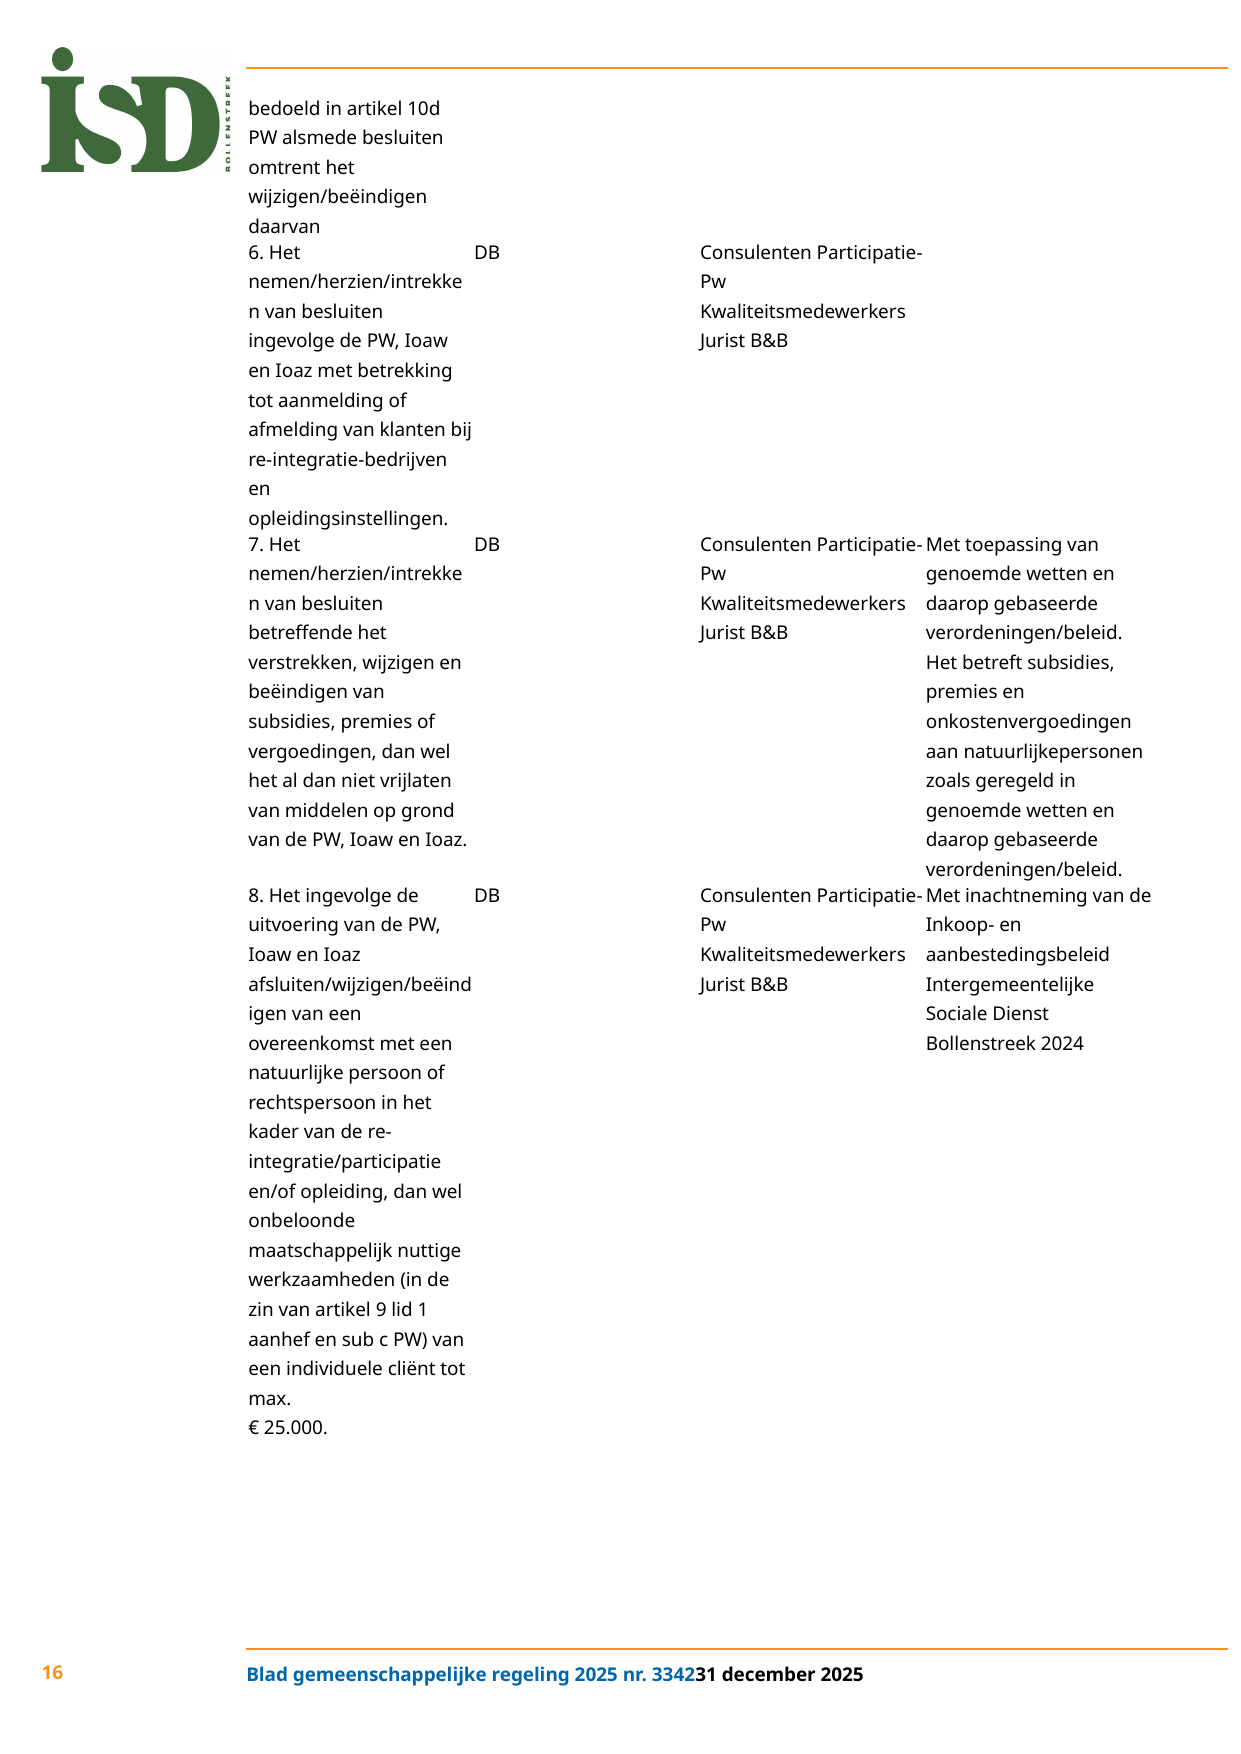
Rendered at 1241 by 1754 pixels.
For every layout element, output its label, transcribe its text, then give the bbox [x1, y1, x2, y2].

table_cell Consulenten Participatie-Pw Kwaliteitsmedewerkers Jurist B&B [700, 882, 926, 1440]
table_cell bedoeld in artikel 10d PW alsmede besluiten omtrent het wijzigen/beëindigen daarvan [248, 95, 474, 239]
table_cell [474, 95, 700, 239]
table_cell DB [474, 882, 700, 1440]
table_cell [926, 95, 1152, 239]
table_cell 8. Het ingevolge de uitvoering van de PW, Ioaw en Ioaz afsluiten/wijzigen/beëindigen van een overeenkomst met een natuurlijke persoon of rechtspersoon in het kader van de re-integratie/participatie en/of opleiding, dan wel onbeloonde maatschappelijk nuttige werkzaamheden (in de zin van artikel 9 lid 1 aanhef en sub c PW) van een individuele cliënt tot max. € 25.000. [248, 882, 474, 1440]
table_cell Met inachtneming van de Inkoop- en aanbestedingsbeleid Intergemeentelijke Sociale Dienst Bollenstreek 2024 [926, 882, 1152, 1440]
picture [41, 47, 231, 172]
table_cell [926, 239, 1152, 531]
table_cell Met toepassing van genoemde wetten en daarop gebaseerde verordeningen/beleid. Het betreft subsidies, premies en onkostenvergoedingen aan natuurlijkepersonen zoals geregeld in genoemde wetten en daarop gebaseerde verordeningen/beleid. [926, 531, 1152, 882]
table_cell 6. Het nemen/herzien/intrekken van besluiten ingevolge de PW, Ioaw en Ioaz met betrekking tot aanmelding of afmelding van klanten bij re-integratie-bedrijven en opleidingsinstellingen. [248, 239, 474, 531]
table_cell DB [474, 239, 700, 531]
table_cell 7. Het nemen/herzien/intrekken van besluiten betreffende het verstrekken, wijzigen en beëindigen van subsidies, premies of vergoedingen, dan wel het al dan niet vrijlaten van middelen op grond van de PW, Ioaw en Ioaz. [248, 531, 474, 882]
table_cell Consulenten Participatie-Pw Kwaliteitsmedewerkers Jurist B&B [700, 531, 926, 882]
table_cell [700, 95, 926, 239]
table_cell DB [474, 531, 700, 882]
table_cell Consulenten Participatie-Pw Kwaliteitsmedewerkers Jurist B&B [700, 239, 926, 531]
